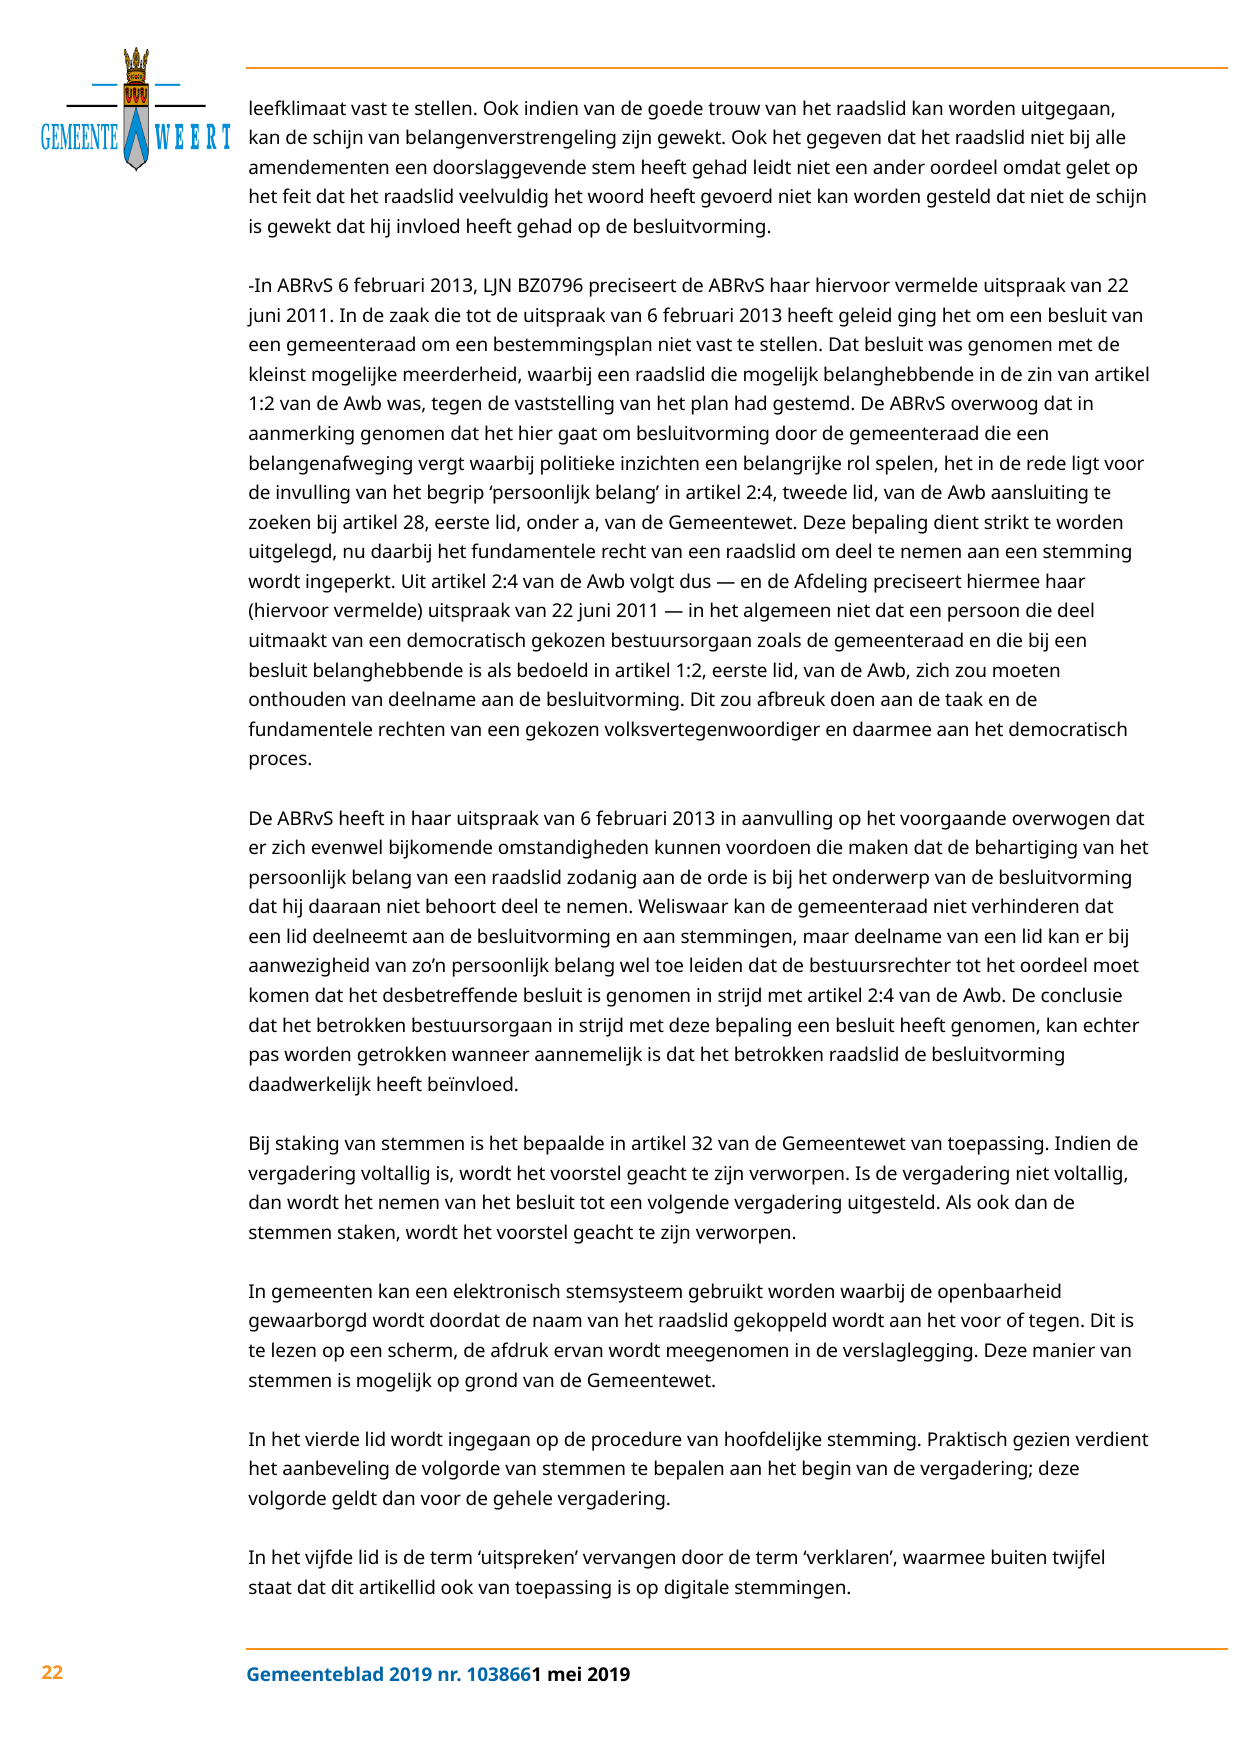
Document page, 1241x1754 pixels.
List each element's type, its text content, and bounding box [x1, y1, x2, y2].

text Bij staking van stemmen is het bepaalde in artikel 32 van de Gemeentewet van toepassing. Indien de vergadering voltallig is, wordt het voorstel geacht te zijn verworpen. Is de vergadering niet voltallig, dan wordt het nemen van het besluit tot een volgende vergadering uitgesteld. Als ook dan de stemmen staken, wordt het voorstel geacht te zijn verworpen. [248, 1130, 1152, 1245]
text leefklimaat vast te stellen. Ook indien van de goede trouw van het raadslid kan worden uitgegaan, kan de schijn van belangenverstrengeling zijn gewekt. Ook het gegeven dat het raadslid niet bij alle amendementen een doorslaggevende stem heeft gehad leidt niet een ander oordeel omdat gelet op het feit dat het raadslid veelvuldig het woord heeft gevoerd niet kan worden gesteld dat niet de schijn is gewekt dat hij invloed heeft gehad op de besluitvorming. [248, 95, 1152, 239]
text In het vijfde lid is de term ‘uitspreken’ vervangen door de term ‘verklaren’, waarmee buiten twijfel staat dat dit artikellid ook van toepassing is op digitale stemmingen. [248, 1544, 1152, 1600]
text In gemeenten kan een elektronisch stemsysteem gebruikt worden waarbij de openbaarheid gewaarborgd wordt doordat de naam van het raadslid gekoppeld wordt aan het voor of tegen. Dit is te lezen op een scherm, de afdruk ervan wordt meegenomen in de verslaglegging. Deze manier van stemmen is mogelijk op grond van de Gemeentewet. [248, 1278, 1152, 1393]
picture [41, 47, 231, 172]
text De ABRvS heeft in haar uitspraak van 6 februari 2013 in aanvulling op het voorgaande overwogen dat er zich evenwel bijkomende omstandigheden kunnen voordoen die maken dat de behartiging van het persoonlijk belang van een raadslid zodanig aan de orde is bij het onderwerp van de besluitvorming dat hij daaraan niet behoort deel te nemen. Weliswaar kan de gemeenteraad niet verhinderen dat een lid deelneemt aan de besluitvorming en aan stemmingen, maar deelname van een lid kan er bij aanwezigheid van zo’n persoonlijk belang wel toe leiden dat de bestuursrechter tot het oordeel moet komen dat het desbetreffende besluit is genomen in strijd met artikel 2:4 van de Awb. De conclusie dat het betrokken bestuursorgaan in strijd met deze bepaling een besluit heeft genomen, kan echter pas worden getrokken wanneer aannemelijk is dat het betrokken raadslid de besluitvorming daadwerkelijk heeft beïnvloed. [248, 805, 1152, 1097]
text -In ABRvS 6 februari 2013, LJN BZ0796 preciseert de ABRvS haar hiervoor vermelde uitspraak van 22 juni 2011. In de zaak die tot de uitspraak van 6 februari 2013 heeft geleid ging het om een besluit van een gemeenteraad om een bestemmingsplan niet vast te stellen. Dat besluit was genomen met de kleinst mogelijke meerderheid, waarbij een raadslid die mogelijk belanghebbende in de zin van artikel 1:2 van de Awb was, tegen de vaststelling van het plan had gestemd. De ABRvS overwoog dat in aanmerking genomen dat het hier gaat om besluitvorming door de gemeenteraad die een belangenafweging vergt waarbij politieke inzichten een belangrijke rol spelen, het in de rede ligt voor de invulling van het begrip ‘persoonlijk belang’ in artikel 2:4, tweede lid, van de Awb aansluiting te zoeken bij artikel 28, eerste lid, onder a, van de Gemeentewet. Deze bepaling dient strikt te worden uitgelegd, nu daarbij het fundamentele recht van een raadslid om deel te nemen aan een stemming wordt ingeperkt. Uit artikel 2:4 van de Awb volgt dus — en de Afdeling preciseert hiermee haar (hiervoor vermelde) uitspraak van 22 juni 2011 — in het algemeen niet dat een persoon die deel uitmaakt van een democratisch gekozen bestuursorgaan zoals de gemeenteraad en die bij een besluit belanghebbende is als bedoeld in artikel 1:2, eerste lid, van de Awb, zich zou moeten onthouden van deelname aan de besluitvorming. Dit zou afbreuk doen aan de taak en de fundamentele rechten van een gekozen volksvertegenwoordiger en daarmee aan het democratisch proces. [248, 272, 1152, 771]
text In het vierde lid wordt ingegaan op de procedure van hoofdelijke stemming. Praktisch gezien verdient het aanbeveling de volgorde van stemmen te bepalen aan het begin van de vergadering; deze volgorde geldt dan voor de gehele vergadering. [248, 1426, 1152, 1511]
